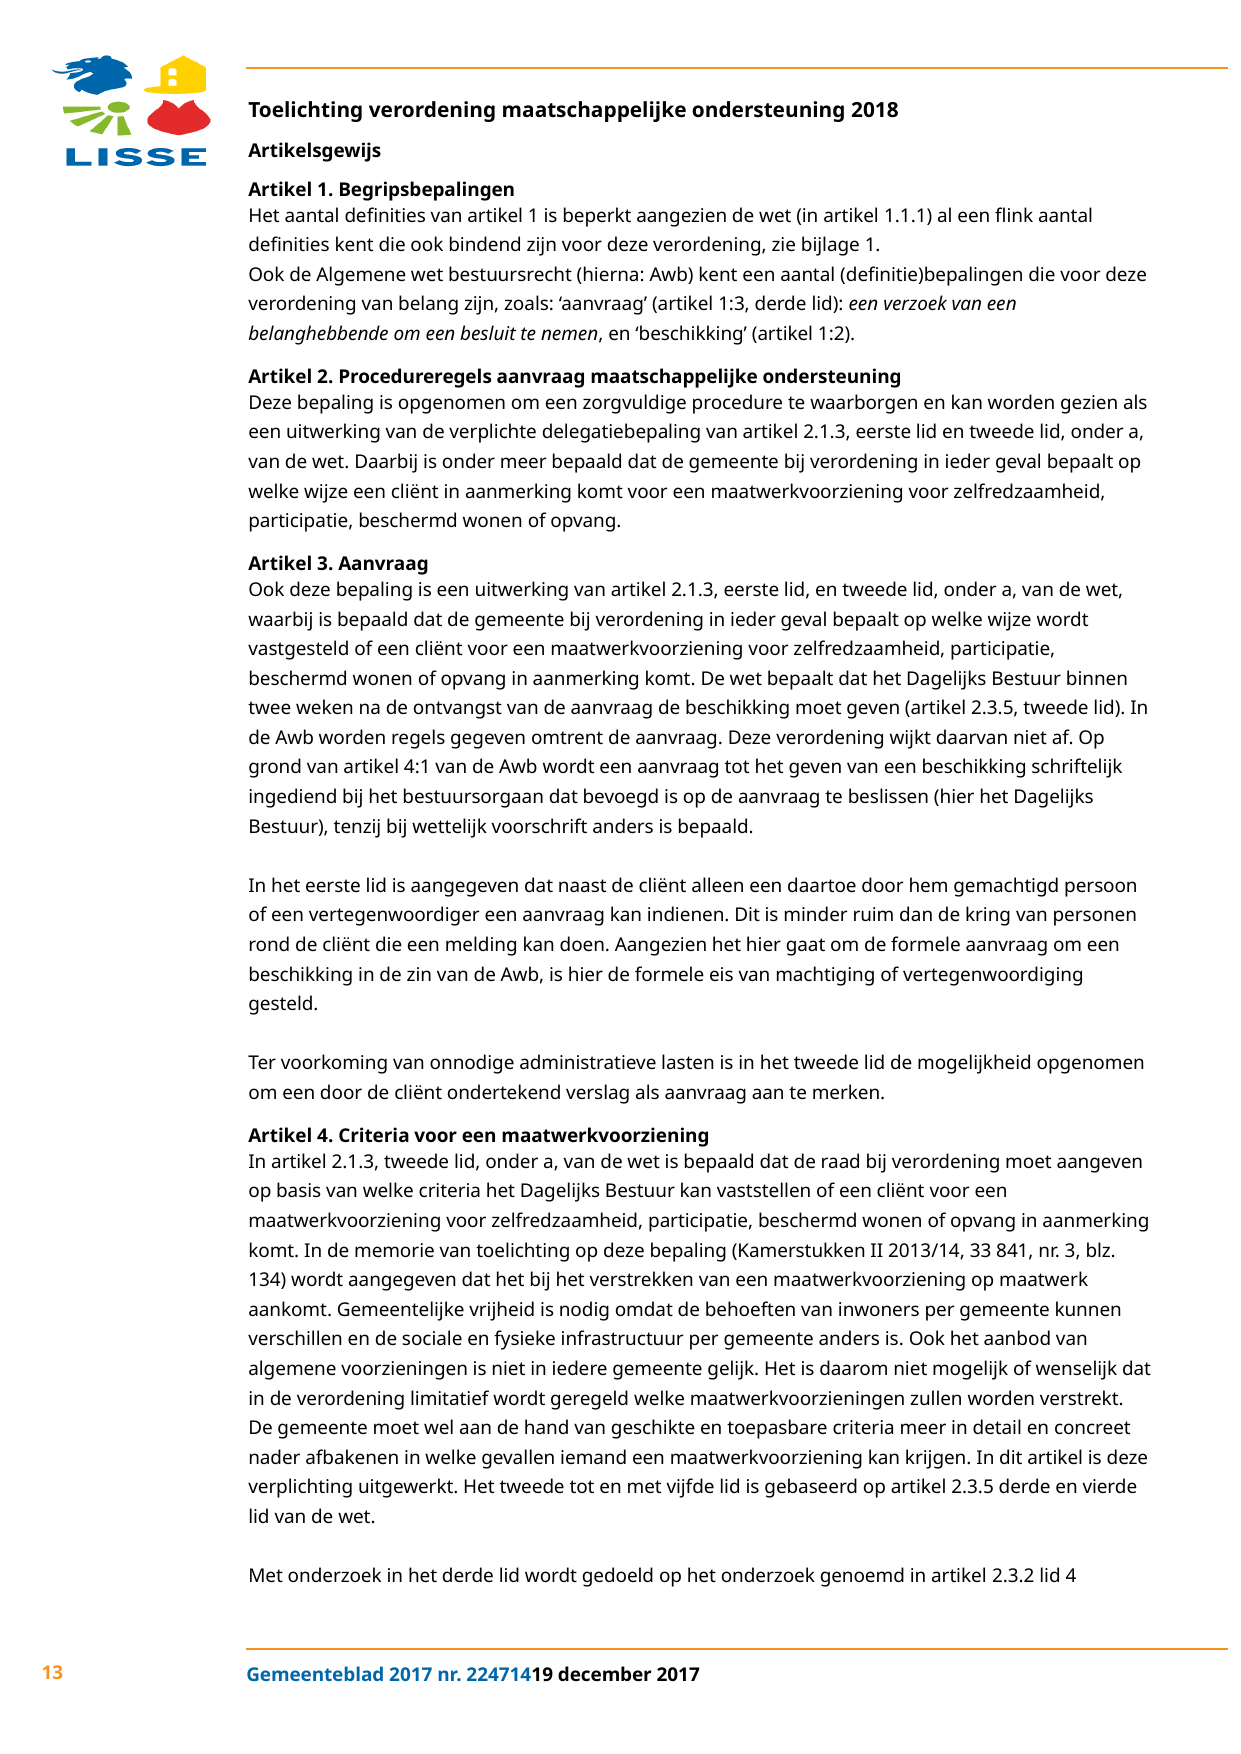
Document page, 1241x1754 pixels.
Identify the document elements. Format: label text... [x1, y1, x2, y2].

text Artikel 4. Criteria voor een maatwerkvoorziening [248, 1122, 1152, 1148]
text Artikelsgewijs [248, 137, 1152, 163]
text Ook deze bepaling is een uitwerking van artikel 2.1.3, eerste lid, en tweede lid, onder a, van de wet, waarbij is bepaald dat de gemeente bij verordening in ieder geval bepaalt op welke wijze wordt vastgesteld of een cliënt voor een maatwerkvoorziening voor zelfredzaamheid, participatie, beschermd wonen of opvang in aanmerking komt. De wet bepaalt dat het Dagelijks Bestuur binnen twee weken na de ontvangst van de aanvraag de beschikking moet geven (artikel 2.3.5, tweede lid). In de Awb worden regels gegeven omtrent de aanvraag. Deze verordening wijkt daarvan niet af. Op grond van artikel 4:1 van de Awb wordt een aanvraag tot het geven van een beschikking schriftelijk ingediend bij het bestuursorgaan dat bevoegd is op de aanvraag te beslissen (hier het Dagelijks Bestuur), tenzij bij wettelijk voorschrift anders is bepaald. [248, 576, 1152, 839]
text Met onderzoek in het derde lid wordt gedoeld op het onderzoek genoemd in artikel 2.3.2 lid 4 [248, 1562, 1152, 1588]
text Ook de Algemene wet bestuursrecht (hierna: Awb) kent een aantal (definitie)bepalingen die voor deze verordening van belang zijn, zoals: ‘aanvraag’ (artikel 1:3, derde lid): een verzoek van een belanghebbende om een besluit te nemen, en ‘beschikking’ (artikel 1:2). [248, 261, 1152, 346]
text In het eerste lid is aangegeven dat naast de cliënt alleen een daartoe door hem gemachtigd persoon of een vertegenwoordiger een aanvraag kan indienen. Dit is minder ruim dan de kring van personen rond de cliënt die een melding kan doen. Aangezien het hier gaat om de formele aanvraag om een beschikking in de zin van de Awb, is hier de formele eis van machtiging of vertegenwoordiging gesteld. [248, 872, 1152, 1016]
text Deze bepaling is opgenomen om een zorgvuldige procedure te waarborgen en kan worden gezien als een uitwerking van de verplichte delegatiebepaling van artikel 2.1.3, eerste lid en tweede lid, onder a, van de wet. Daarbij is onder meer bepaald dat de gemeente bij verordening in ieder geval bepaalt op welke wijze een cliënt in aanmerking komt voor een maatwerkvoorziening voor zelfredzaamheid, participatie, beschermd wonen of opvang. [248, 389, 1152, 533]
text Artikel 2. Procedureregels aanvraag maatschappelijke ondersteuning [248, 363, 1152, 389]
picture [41, 47, 231, 172]
text Artikel 1. Begripsbepalingen [248, 176, 1152, 202]
text Het aantal definities van artikel 1 is beperkt aangezien de wet (in artikel 1.1.1) al een flink aantal definities kent die ook bindend zijn voor deze verordening, zie bijlage 1. [248, 202, 1152, 257]
text In artikel 2.1.3, tweede lid, onder a, van de wet is bepaald dat de raad bij verordening moet aangeven op basis van welke criteria het Dagelijks Bestuur kan vaststellen of een cliënt voor een maatwerkvoorziening voor zelfredzaamheid, participatie, beschermd wonen of opvang in aanmerking komt. In de memorie van toelichting op deze bepaling (Kamerstukken II 2013/14, 33 841, nr. 3, blz. 134) wordt aangegeven dat het bij het verstrekken van een maatwerkvoorziening op maatwerk aankomt. Gemeentelijke vrijheid is nodig omdat de behoeften van inwoners per gemeente kunnen verschillen en de sociale en fysieke infrastructuur per gemeente anders is. Ook het aanbod van algemene voorzieningen is niet in iedere gemeente gelijk. Het is daarom niet mogelijk of wenselijk dat in de verordening limitatief wordt geregeld welke maatwerkvoorzieningen zullen worden verstrekt. De gemeente moet wel aan de hand van geschikte en toepasbare criteria meer in detail en concreet nader afbakenen in welke gevallen iemand een maatwerkvoorziening kan krijgen. In dit artikel is deze verplichting uitgewerkt. Het tweede tot en met vijfde lid is gebaseerd op artikel 2.3.5 derde en vierde lid van de wet. [248, 1148, 1152, 1529]
text Ter voorkoming van onnodige administratieve lasten is in het tweede lid de mogelijkheid opgenomen om een door de cliënt ondertekend verslag als aanvraag aan te merken. [248, 1049, 1152, 1105]
text Toelichting verordening maatschappelijke ondersteuning 2018 [248, 95, 1152, 123]
text Artikel 3. Aanvraag [248, 551, 1152, 576]
